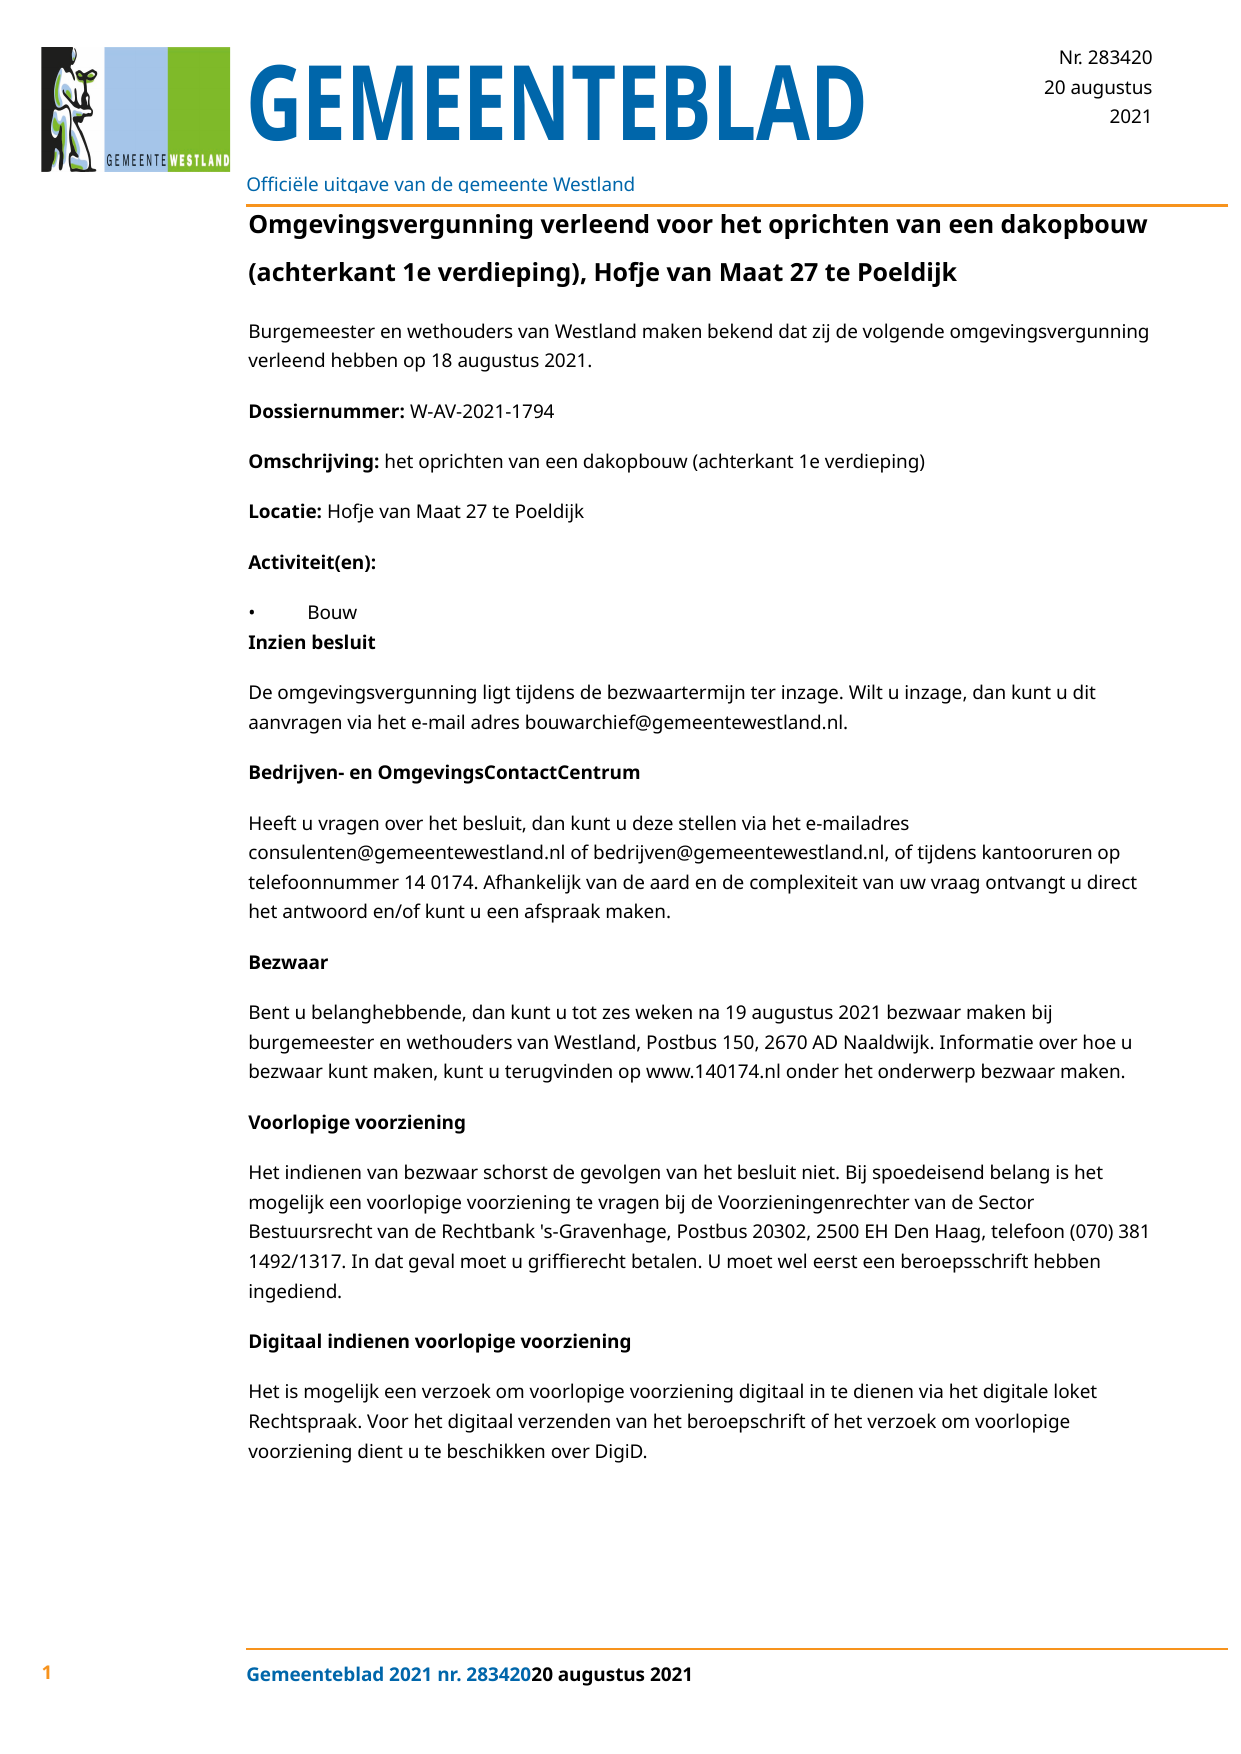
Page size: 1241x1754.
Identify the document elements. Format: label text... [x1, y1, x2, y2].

text Activiteit(en): [248, 549, 1152, 575]
text Bent u belanghebbende, dan kunt u tot zes weken na 19 augustus 2021 bezwaar maken bij burgemeester en wethouders van Westland, Postbus 150, 2670 AD Naaldwijk. Informatie over hoe u bezwaar kunt maken, kunt u terugvinden op www.140174.nl onder het onderwerp bezwaar maken. [248, 999, 1152, 1084]
text Digitaal indienen voorlopige voorziening [248, 1328, 1152, 1354]
text Dossiernummer: W-AV-2021-1794 [248, 398, 1152, 424]
text Het indienen van bezwaar schorst de gevolgen van het besluit niet. Bij spoedeisend belang is het mogelijk een voorlopige voorziening te vragen bij de Voorzieningenrechter van de Sector Bestuursrecht van de Rechtbank 's-Gravenhage, Postbus 20302, 2500 EH Den Haag, telefoon (070) 381 1492/1317. In dat geval moet u griffierecht betalen. U moet wel eerst een beroepsschrift hebben ingediend. [248, 1159, 1152, 1304]
text Omschrijving: het oprichten van een dakopbouw (achterkant 1e verdieping) [248, 448, 1152, 474]
text Burgemeester en wethouders van Westland maken bekend dat zij de volgende omgevingsvergunning verleend hebben op 18 augustus 2021. [248, 318, 1152, 373]
picture [41, 47, 231, 172]
text Het is mogelijk een verzoek om voorlopige voorziening digitaal in te dienen via het digitale loket Rechtspraak. Voor het digitaal verzenden van het beroepschrift of het verzoek om voorlopige voorziening dient u te beschikken over DigiD. [248, 1379, 1152, 1464]
text Bedrijven- en OmgevingsContactCentrum [248, 759, 1152, 785]
text Inzien besluit [248, 629, 1152, 655]
text Heeft u vragen over het besluit, dan kunt u deze stellen via het e-mailadres consulenten@gemeentewestland.nl of bedrijven@gemeentewestland.nl, of tijdens kantooruren op telefoonnummer 14 0174. Afhankelijk van de aard en de complexiteit van uw vraag ontvangt u direct het antwoord en/of kunt u een afspraak maken. [248, 810, 1152, 924]
text Voorlopige voorziening [248, 1109, 1152, 1135]
text De omgevingsvergunning ligt tijdens de bezwaartermijn ter inzage. Wilt u inzage, dan kunt u dit aanvragen via het e-mail adres bouwarchief@gemeentewestland.nl. [248, 679, 1152, 735]
text Bezwaar [248, 949, 1152, 975]
list Bouw [248, 599, 1152, 625]
text Locatie: Hofje van Maat 27 te Poeldijk [248, 499, 1152, 524]
text Omgevingsvergunning verleend voor het oprichten van een dakopbouw (achterkant 1e verdieping), Hofje van Maat 27 te Poeldijk [248, 207, 1152, 288]
